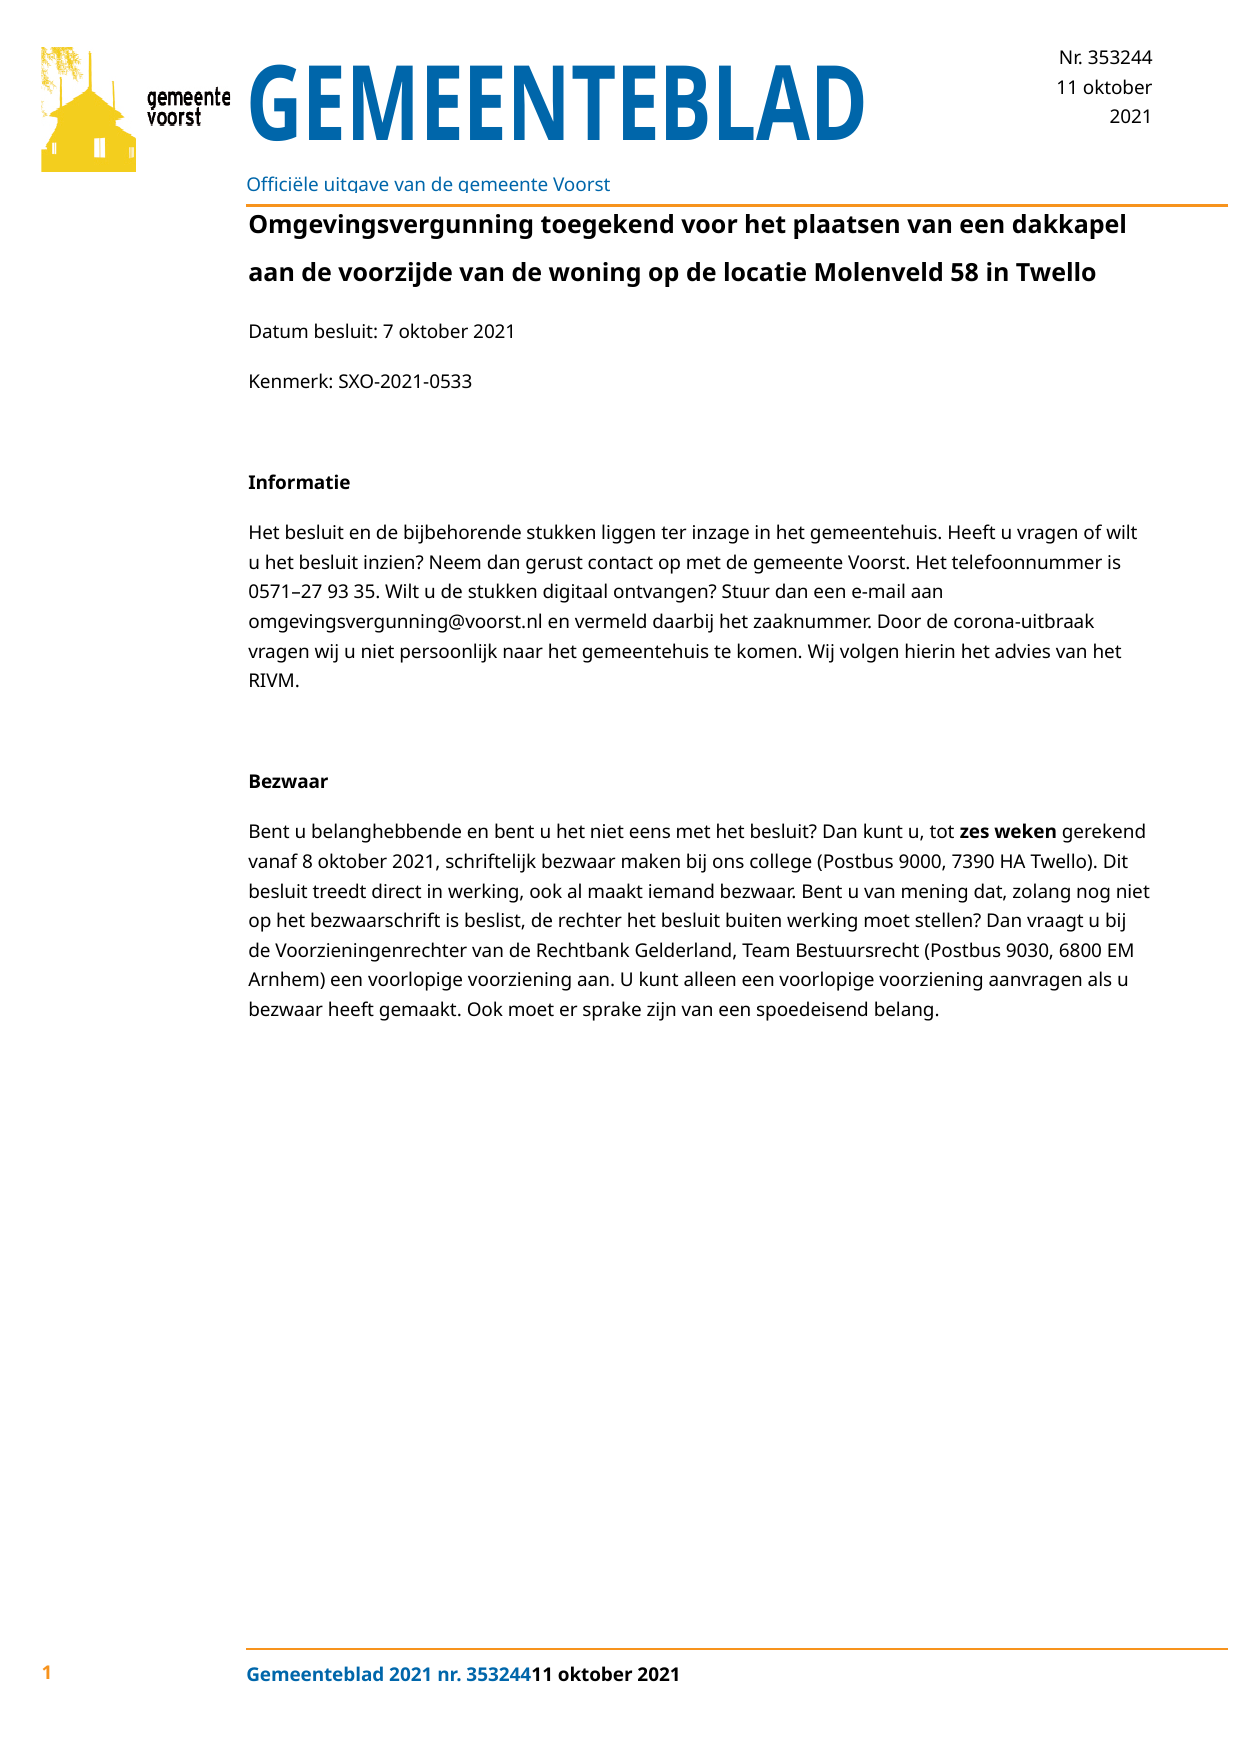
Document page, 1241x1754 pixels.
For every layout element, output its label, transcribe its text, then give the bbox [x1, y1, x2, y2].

text Kenmerk: SXO-2021-0533 [248, 368, 1152, 394]
text Informatie [248, 469, 1152, 495]
text Bezwaar [248, 768, 1152, 794]
text Bent u belanghebbende en bent u het niet eens met het besluit? Dan kunt u, tot zes weken gerekend vanaf 8 oktober 2021, schriftelijk bezwaar maken bij ons college (Postbus 9000, 7390 HA Twello). Dit besluit treedt direct in werking, ook al maakt iemand bezwaar. Bent u van mening dat, zolang nog niet op het bezwaarschrift is beslist, de rechter het besluit buiten werking moet stellen? Dan vraagt u bij de Voorzieningenrechter van de Rechtbank Gelderland, Team Bestuursrecht (Postbus 9030, 6800 EM Arnhem) een voorlopige voorziening aan. U kunt alleen een voorlopige voorziening aanvragen als u bezwaar heeft gemaakt. Ook moet er sprake zijn van een spoedeisend belang. [248, 819, 1152, 1022]
text Datum besluit: 7 oktober 2021 [248, 318, 1152, 344]
text Het besluit en de bijbehorende stukken liggen ter inzage in het gemeentehuis. Heeft u vragen of wilt u het besluit inzien? Neem dan gerust contact op met de gemeente Voorst. Het telefoonnummer is 0571–27 93 35. Wilt u de stukken digitaal ontvangen? Stuur dan een e-mail aan omgevingsvergunning@voorst.nl en vermeld daarbij het zaaknummer. Door de corona-uitbraak vragen wij u niet persoonlijk naar het gemeentehuis te komen. Wij volgen hierin het advies van het RIVM. [248, 519, 1152, 693]
picture [41, 47, 231, 172]
text Omgevingsvergunning toegekend voor het plaatsen van een dakkapel aan de voorzijde van de woning op de locatie Molenveld 58 in Twello [248, 207, 1152, 288]
